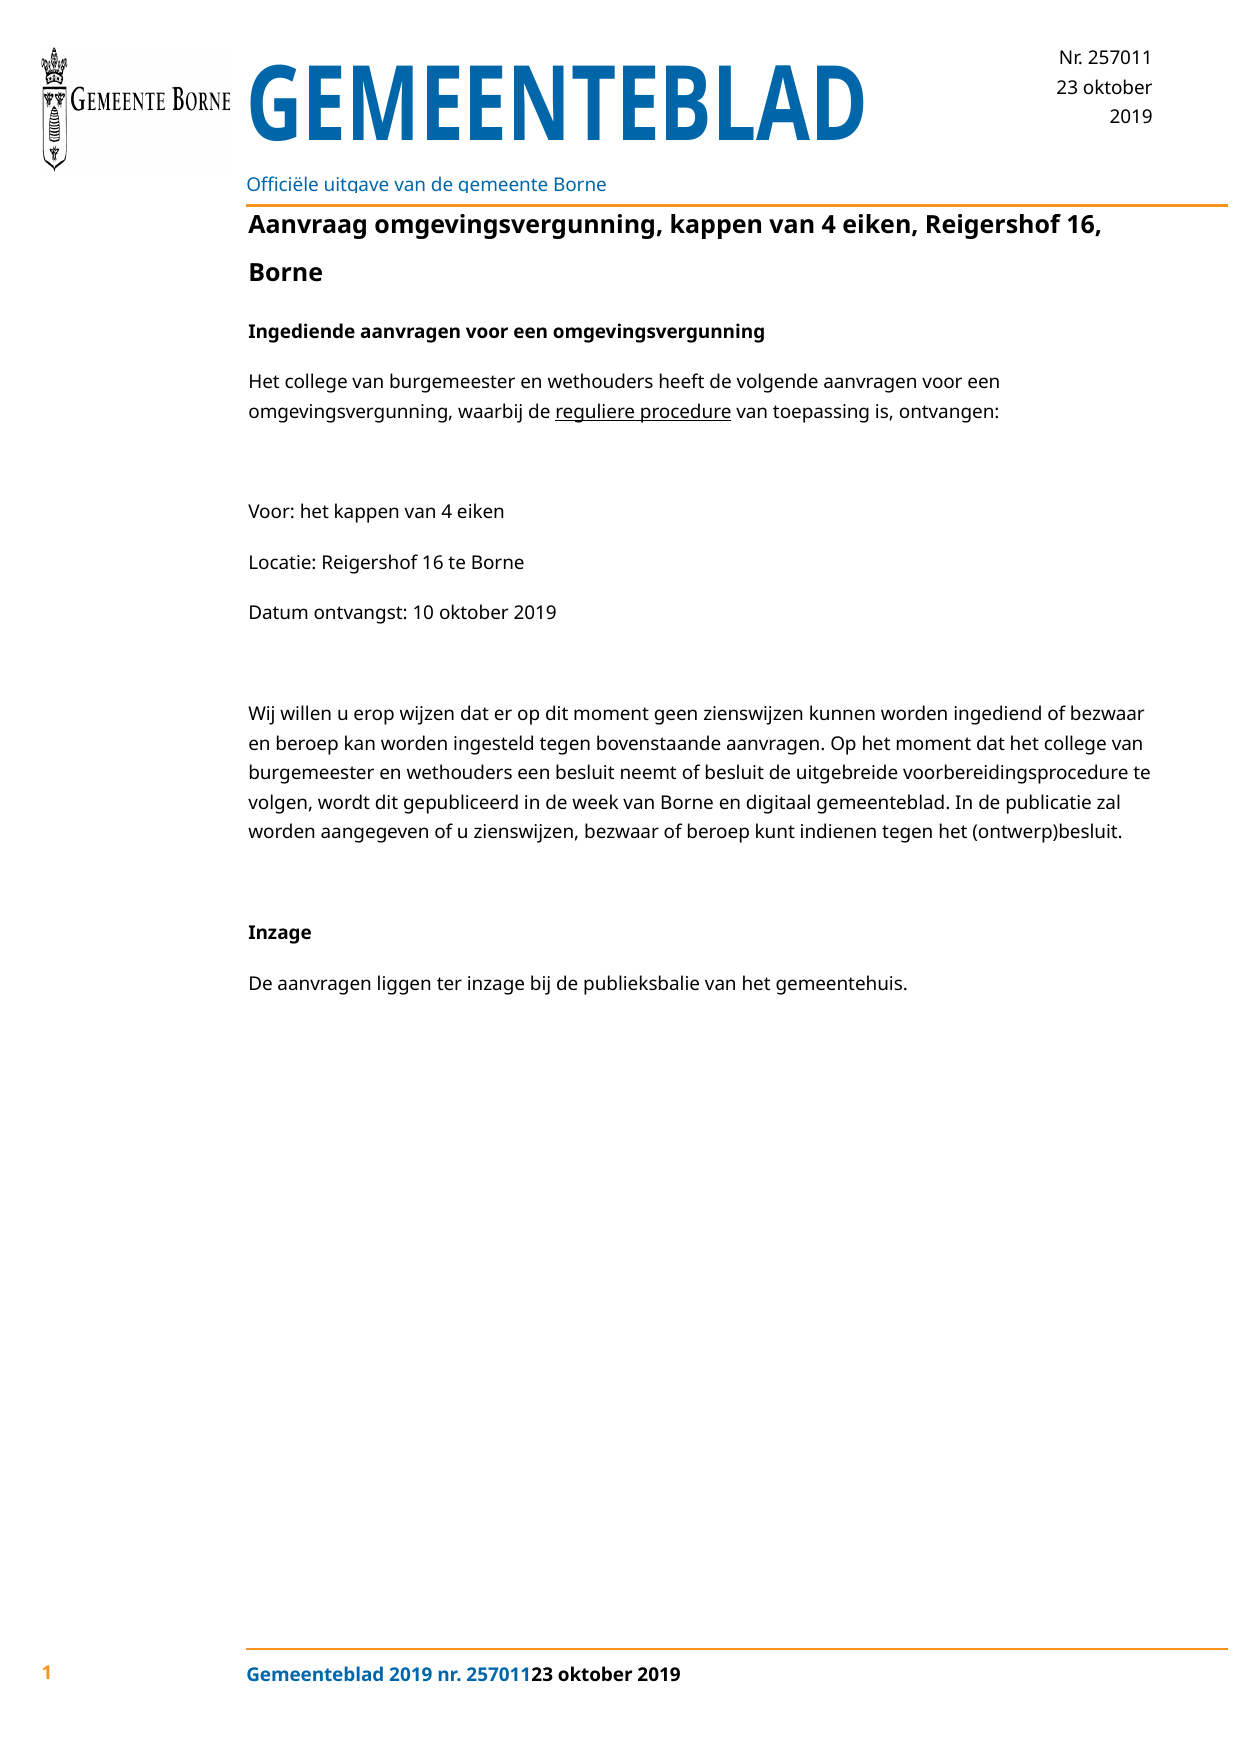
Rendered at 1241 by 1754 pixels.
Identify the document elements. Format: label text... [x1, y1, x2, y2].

text Voor: het kappen van 4 eiken [248, 499, 1152, 524]
text Locatie: Reigershof 16 te Borne [248, 549, 1152, 575]
text Het college van burgemeester en wethouders heeft de volgende aanvragen voor een omgevingsvergunning, waarbij de reguliere procedure van toepassing is, ontvangen: [248, 368, 1152, 424]
text Wij willen u erop wijzen dat er op dit moment geen zienswijzen kunnen worden ingediend of bezwaar en beroep kan worden ingesteld tegen bovenstaande aanvragen. Op het moment dat het college van burgemeester en wethouders een besluit neemt of besluit de uitgebreide voorbereidingsprocedure te volgen, wordt dit gepubliceerd in de week van Borne en digitaal gemeenteblad. In de publicatie zal worden aangegeven of u zienswijzen, bezwaar of beroep kunt indienen tegen het (ontwerp)besluit. [248, 700, 1152, 844]
text De aanvragen liggen ter inzage bij de publieksbalie van het gemeentehuis. [248, 970, 1152, 996]
text Datum ontvangst: 10 oktober 2019 [248, 599, 1152, 625]
picture [41, 47, 231, 172]
text Aanvraag omgevingsvergunning, kappen van 4 eiken, Reigershof 16, Borne [248, 207, 1152, 288]
text Ingediende aanvragen voor een omgevingsvergunning [248, 318, 1152, 344]
text Inzage [248, 919, 1152, 945]
